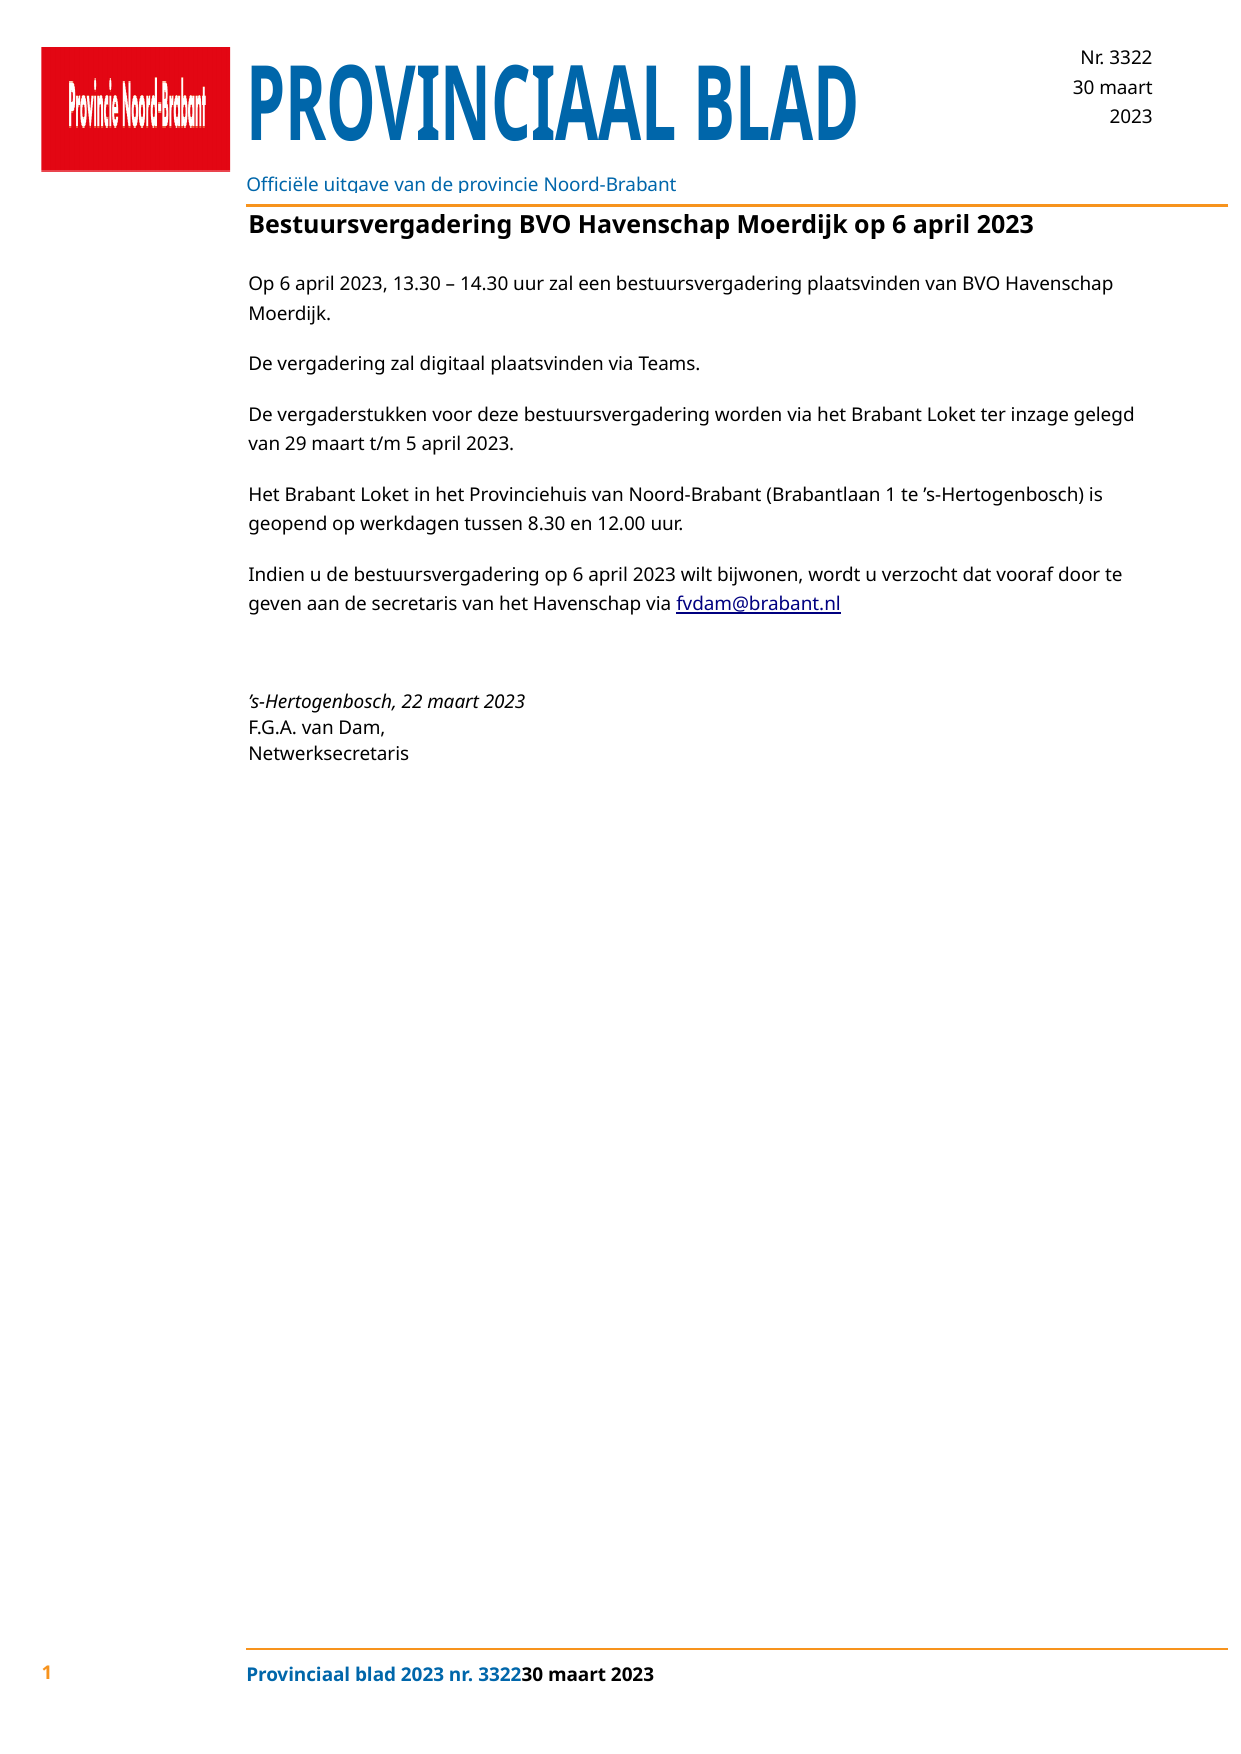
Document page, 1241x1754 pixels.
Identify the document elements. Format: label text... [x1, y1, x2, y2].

text De vergadering zal digitaal plaatsvinden via Teams. [248, 350, 1152, 376]
text Op 6 april 2023, 13.30 – 14.30 uur zal een bestuursvergadering plaatsvinden van BVO Havenschap Moerdijk. [248, 270, 1152, 326]
text Het Brabant Loket in het Provinciehuis van Noord-Brabant (Brabantlaan 1 te ’s-Hertogenbosch) is geopend op werkdagen tussen 8.30 en 12.00 uur. [248, 481, 1152, 536]
text Indien u de bestuursvergadering op 6 april 2023 wilt bijwonen, wordt u verzocht dat vooraf door te geven aan de secretaris van het Havenschap via fvdam@brabant.nl [248, 561, 1152, 616]
text F.G.A. van Dam, [248, 714, 1152, 740]
text Netwerksecretaris [248, 740, 1152, 766]
text Bestuursvergadering BVO Havenschap Moerdijk op 6 april 2023 [248, 207, 1152, 241]
text De vergaderstukken voor deze bestuursvergadering worden via het Brabant Loket ter inzage gelegd van 29 maart t/m 5 april 2023. [248, 401, 1152, 456]
text ’s-Hertogenbosch, 22 maart 2023 [248, 688, 1152, 714]
picture [41, 47, 231, 172]
